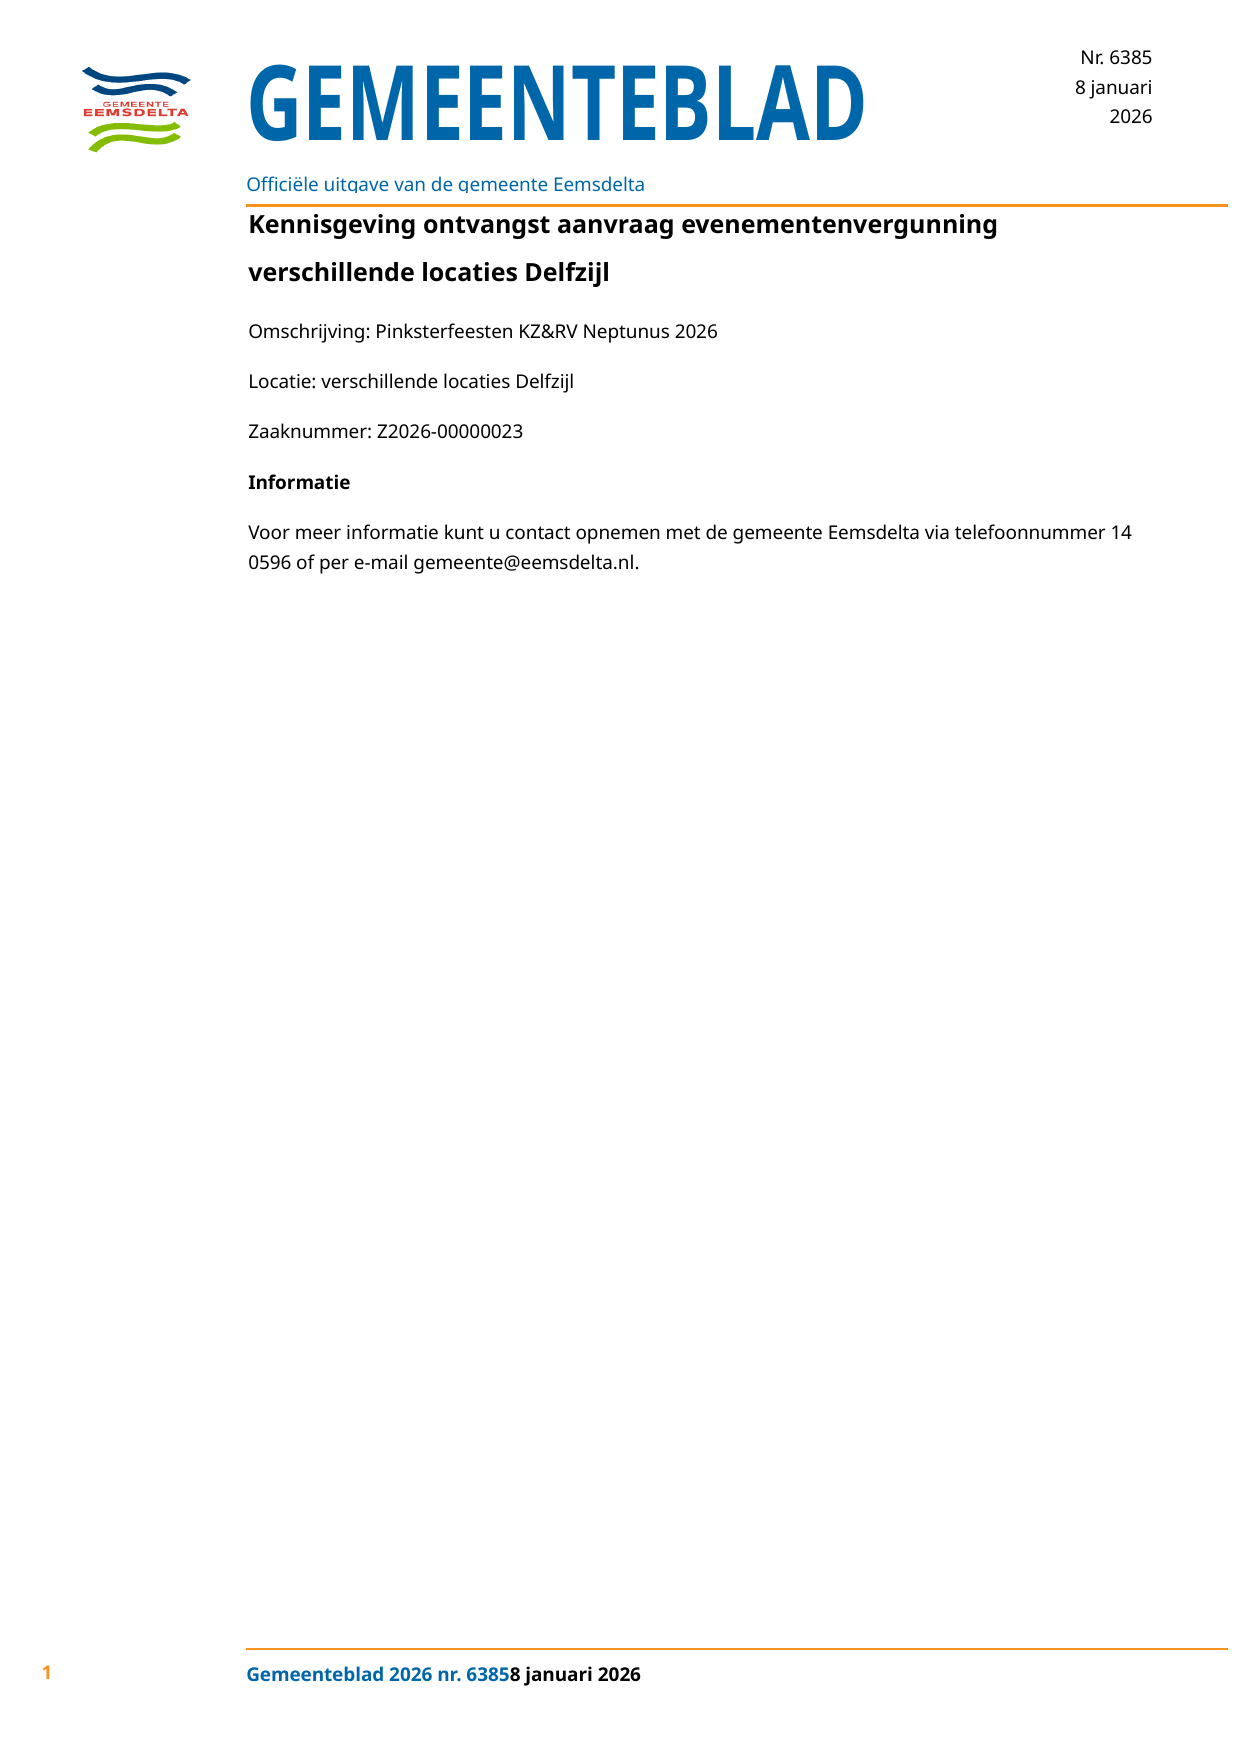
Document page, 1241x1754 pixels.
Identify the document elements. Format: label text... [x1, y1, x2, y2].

text Locatie: verschillende locaties Delfzijl [248, 368, 1152, 394]
text Kennisgeving ontvangst aanvraag evenementenvergunning verschillende locaties Delfzijl [248, 207, 1152, 288]
text Voor meer informatie kunt u contact opnemen met de gemeente Eemsdelta via telefoonnummer 14 0596 of per e-mail gemeente@eemsdelta.nl. [248, 519, 1152, 575]
text Omschrijving: Pinksterfeesten KZ&RV Neptunus 2026 [248, 318, 1152, 344]
picture [41, 47, 231, 172]
text Zaaknummer: Z2026-00000023 [248, 419, 1152, 444]
text Informatie [248, 469, 1152, 495]
